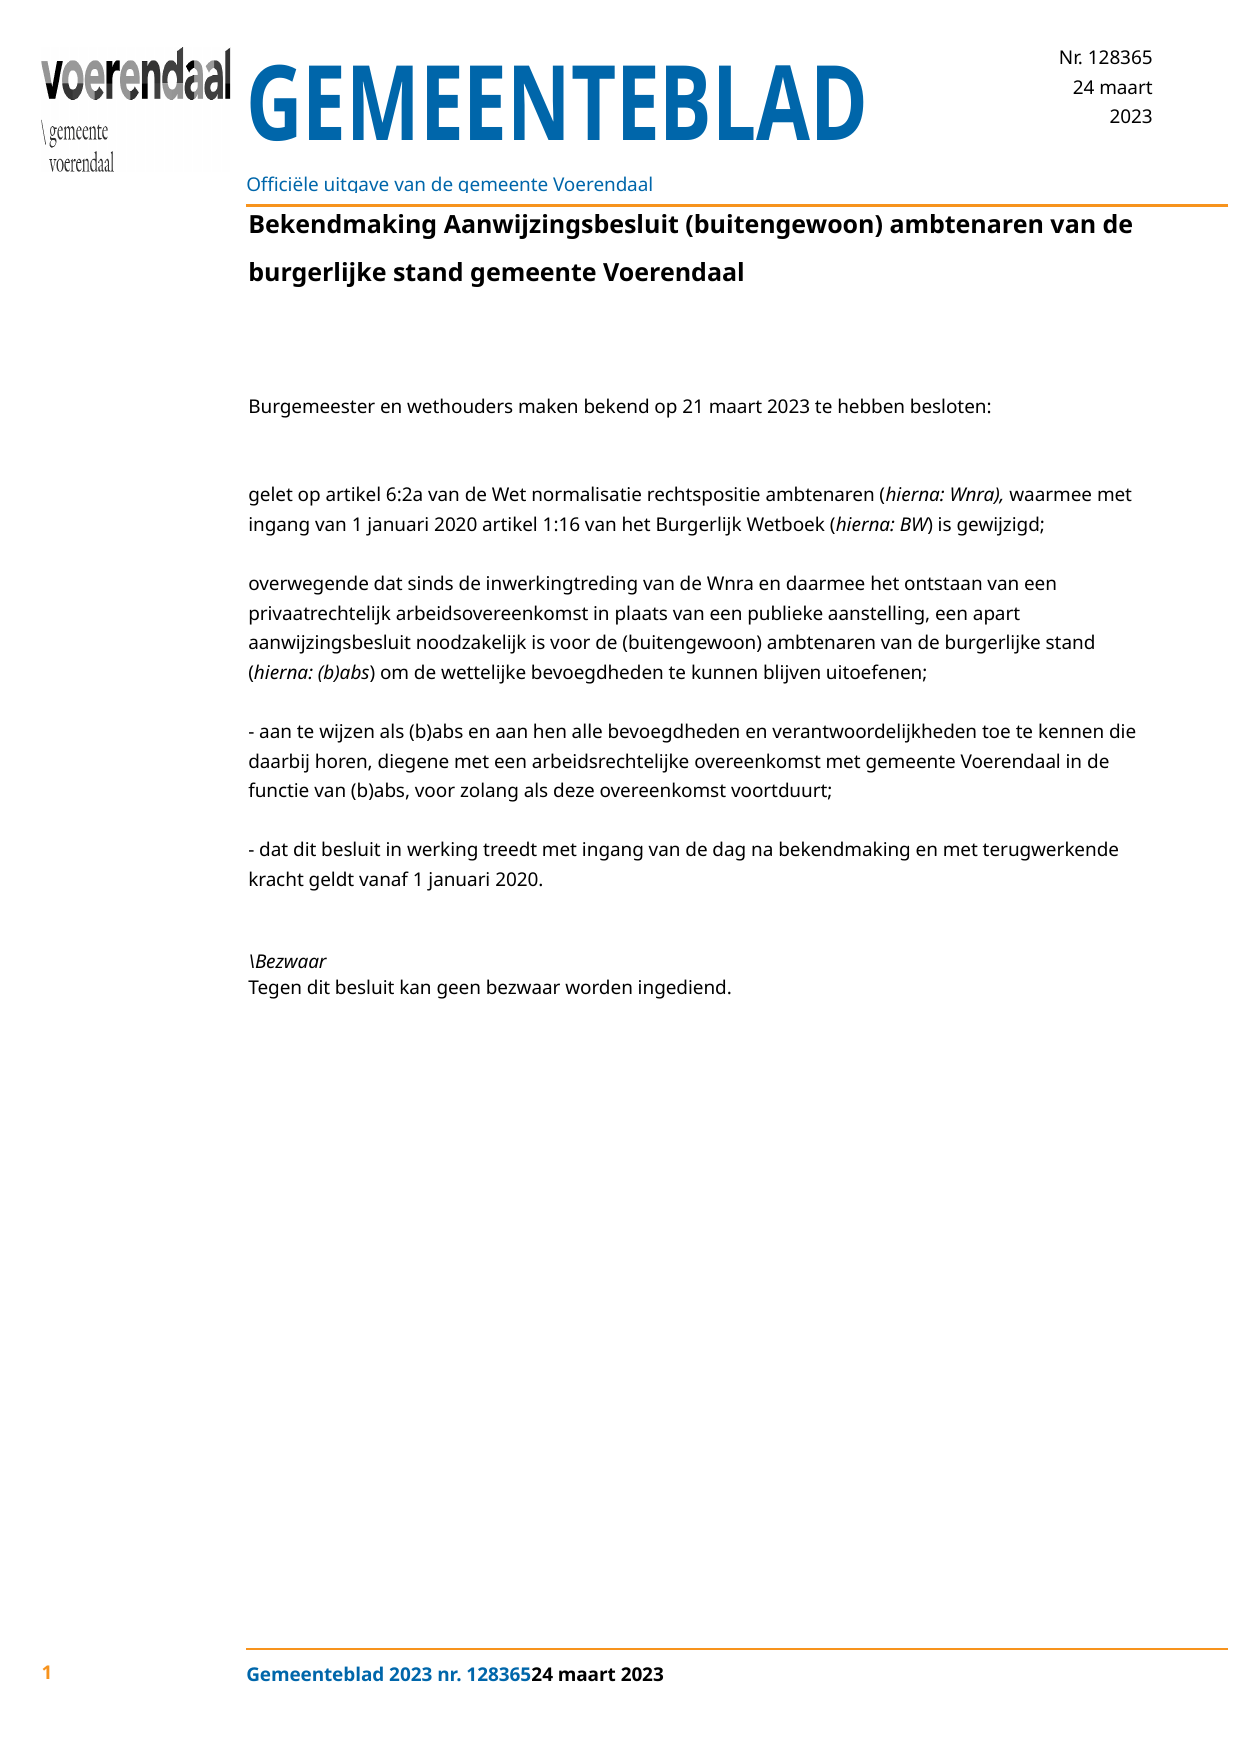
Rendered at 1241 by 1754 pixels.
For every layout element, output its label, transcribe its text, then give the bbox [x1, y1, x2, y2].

text Tegen dit besluit kan geen bezwaar worden ingediend. [248, 974, 1152, 1000]
text - aan te wijzen als (b)abs en aan hen alle bevoegdheden en verantwoordelijkheden toe te kennen die daarbij horen, diegene met een arbeidsrechtelijke overeenkomst met gemeente Voerendaal in de functie van (b)abs, voor zolang als deze overeenkomst voortduurt; [248, 718, 1152, 803]
text Burgemeester en wethouders maken bekend op 21 maart 2023 te hebben besloten: [248, 393, 1152, 419]
text Bekendmaking Aanwijzingsbesluit (buitengewoon) ambtenaren van de burgerlijke stand gemeente Voerendaal [248, 207, 1152, 288]
text overwegende dat sinds de inwerkingtreding van de Wnra en daarmee het ontstaan van een privaatrechtelijk arbeidsovereenkomst in plaats van een publieke aanstelling, een apart aanwijzingsbesluit noodzakelijk is voor de (buitengewoon) ambtenaren van de burgerlijke stand (hierna: (b)abs) om de wettelijke bevoegdheden te kunnen blijven uitoefenen; [248, 570, 1152, 685]
text \Bezwaar [248, 949, 1152, 974]
text - dat dit besluit in werking treedt met ingang van de dag na bekendmaking en met terugwerkende kracht geldt vanaf 1 januari 2020. [248, 837, 1152, 892]
text gelet op artikel 6:2a van de Wet normalisatie rechtspositie ambtenaren (hierna: Wnra), waarmee met ingang van 1 januari 2020 artikel 1:16 van het Burgerlijk Wetboek (hierna: BW) is gewijzigd; [248, 482, 1152, 537]
picture [41, 47, 231, 172]
